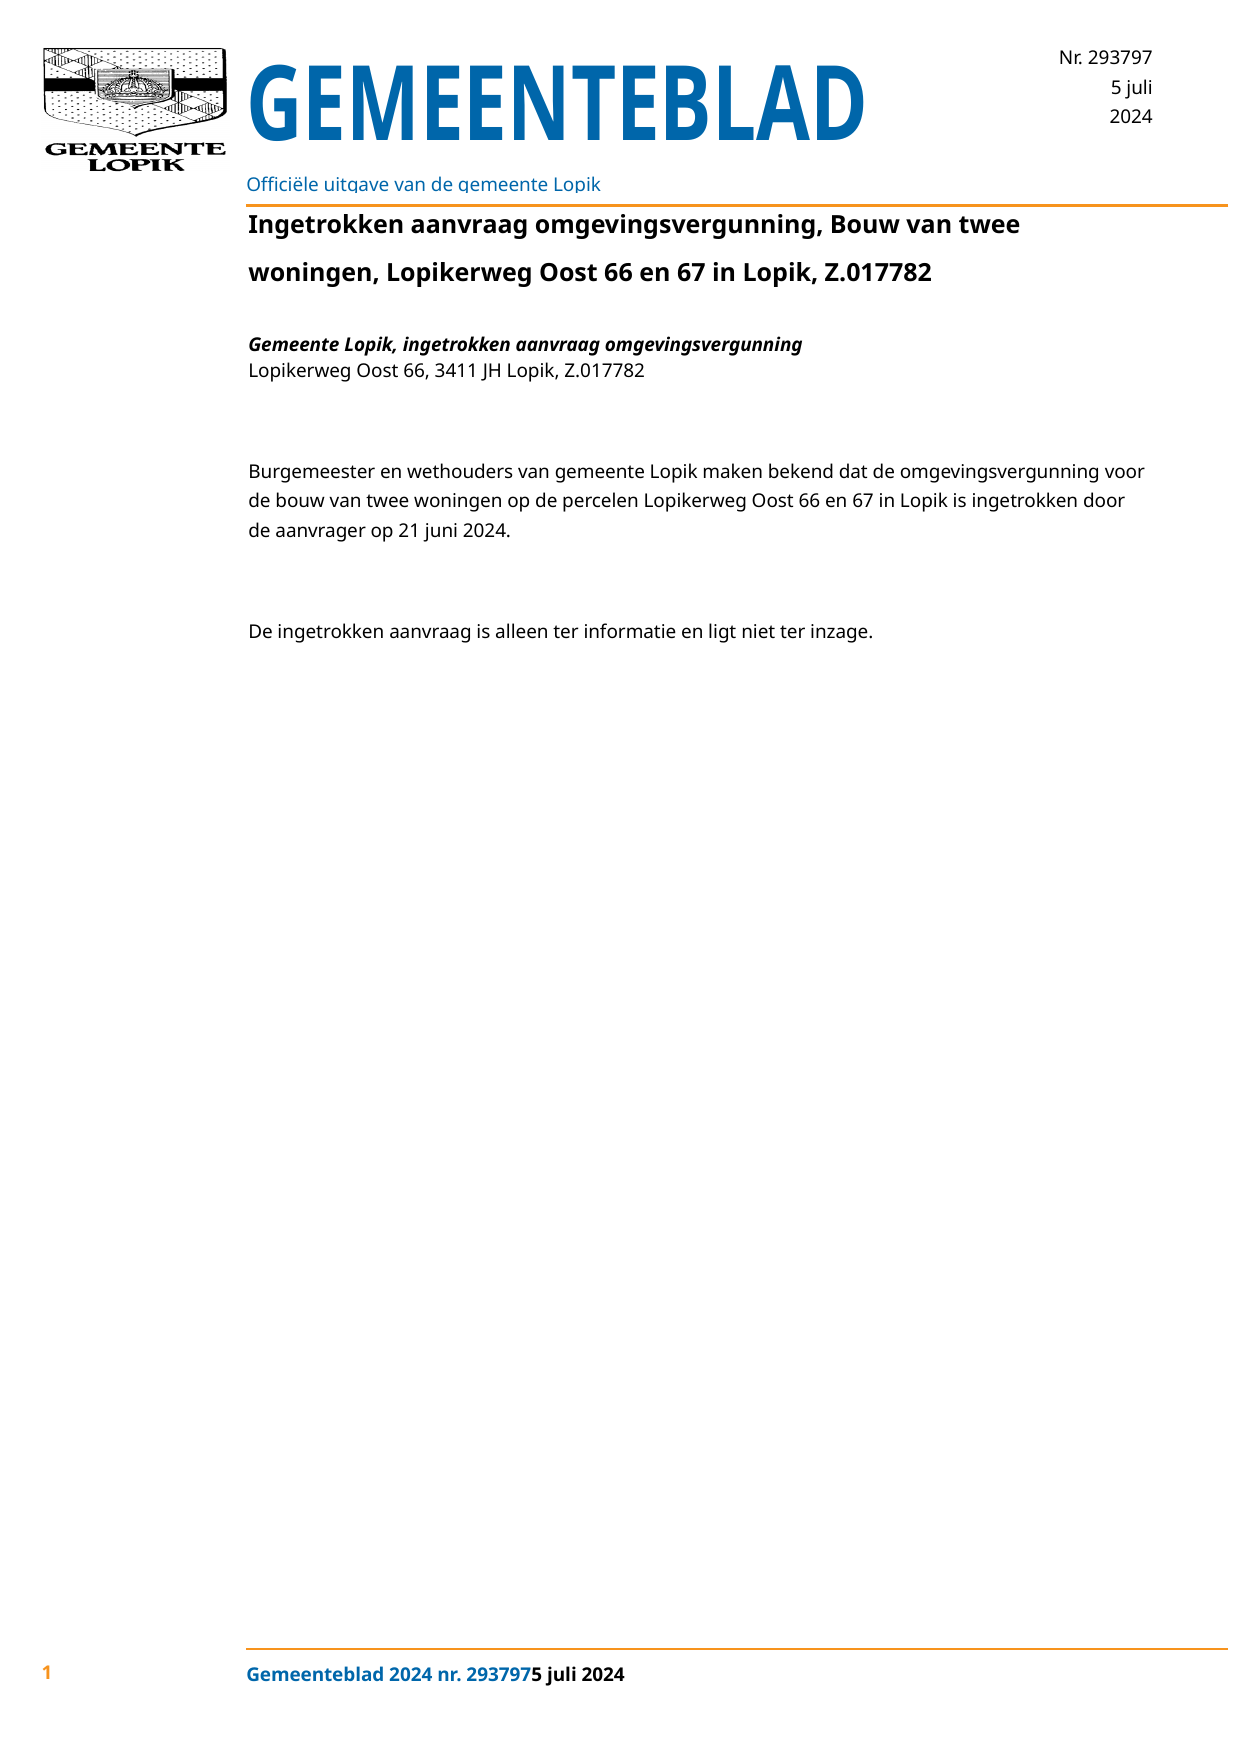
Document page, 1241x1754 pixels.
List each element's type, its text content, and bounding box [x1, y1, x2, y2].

text Lopikerweg Oost 66, 3411 JH Lopik, Z.017782 [248, 357, 1152, 383]
text Burgemeester en wethouders van gemeente Lopik maken bekend dat de omgevingsvergunning voor de bouw van twee woningen op de percelen Lopikerweg Oost 66 en 67 in Lopik is ingetrokken door de aanvrager op 21 juni 2024. [248, 458, 1152, 543]
picture [41, 47, 231, 172]
text Gemeente Lopik, ingetrokken aanvraag omgevingsvergunning [248, 331, 1152, 357]
text Ingetrokken aanvraag omgevingsvergunning, Bouw van twee woningen, Lopikerweg Oost 66 en 67 in Lopik, Z.017782 [248, 207, 1152, 288]
text De ingetrokken aanvraag is alleen ter informatie en ligt niet ter inzage. [248, 618, 1152, 644]
